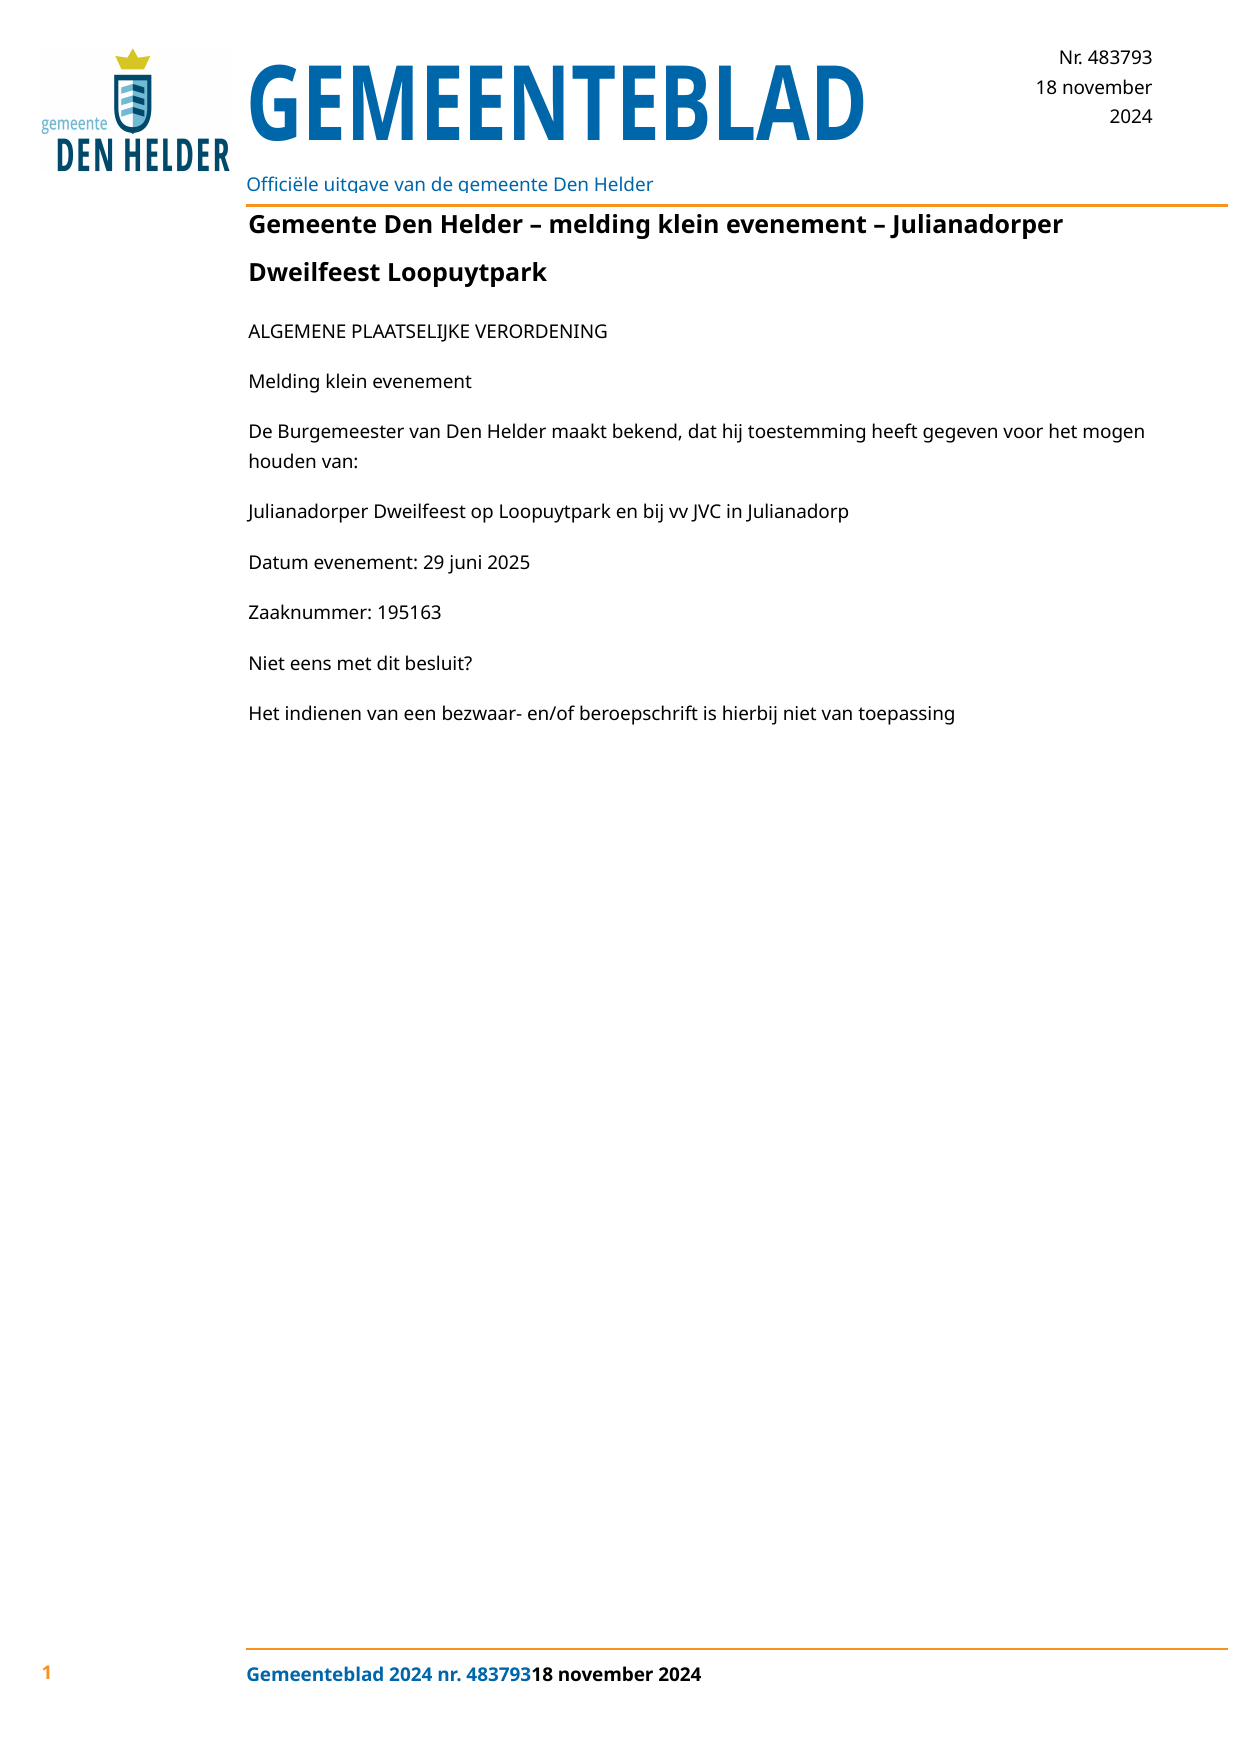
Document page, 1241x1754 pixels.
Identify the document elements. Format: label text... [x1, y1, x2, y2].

text Het indienen van een bezwaar- en/of beroepschrift is hierbij niet van toepassing [248, 700, 1152, 726]
picture [130, 157, 135, 172]
picture [182, 144, 187, 165]
text Datum evenement: 29 juni 2025 [248, 549, 1152, 575]
text Melding klein evenement [248, 368, 1152, 394]
picture [220, 160, 224, 172]
text Zaaknummer: 195163 [248, 599, 1152, 625]
text Gemeente Den Helder – melding klein evenement – Julianadorper Dweilfeest Loopuytpark [248, 207, 1152, 288]
text ALGEMENE PLAATSELIJKE VERORDENING [248, 318, 1152, 344]
picture [63, 144, 68, 165]
text Niet eens met dit besluit? [248, 650, 1152, 676]
text Julianadorper Dweilfeest op Loopuytpark en bij vv JVC in Julianadorp [248, 499, 1152, 524]
picture [41, 47, 231, 172]
text De Burgemeester van Den Helder maakt bekend, dat hij toestemming heeft gegeven voor het mogen houden van: [248, 419, 1152, 474]
picture [100, 154, 106, 172]
